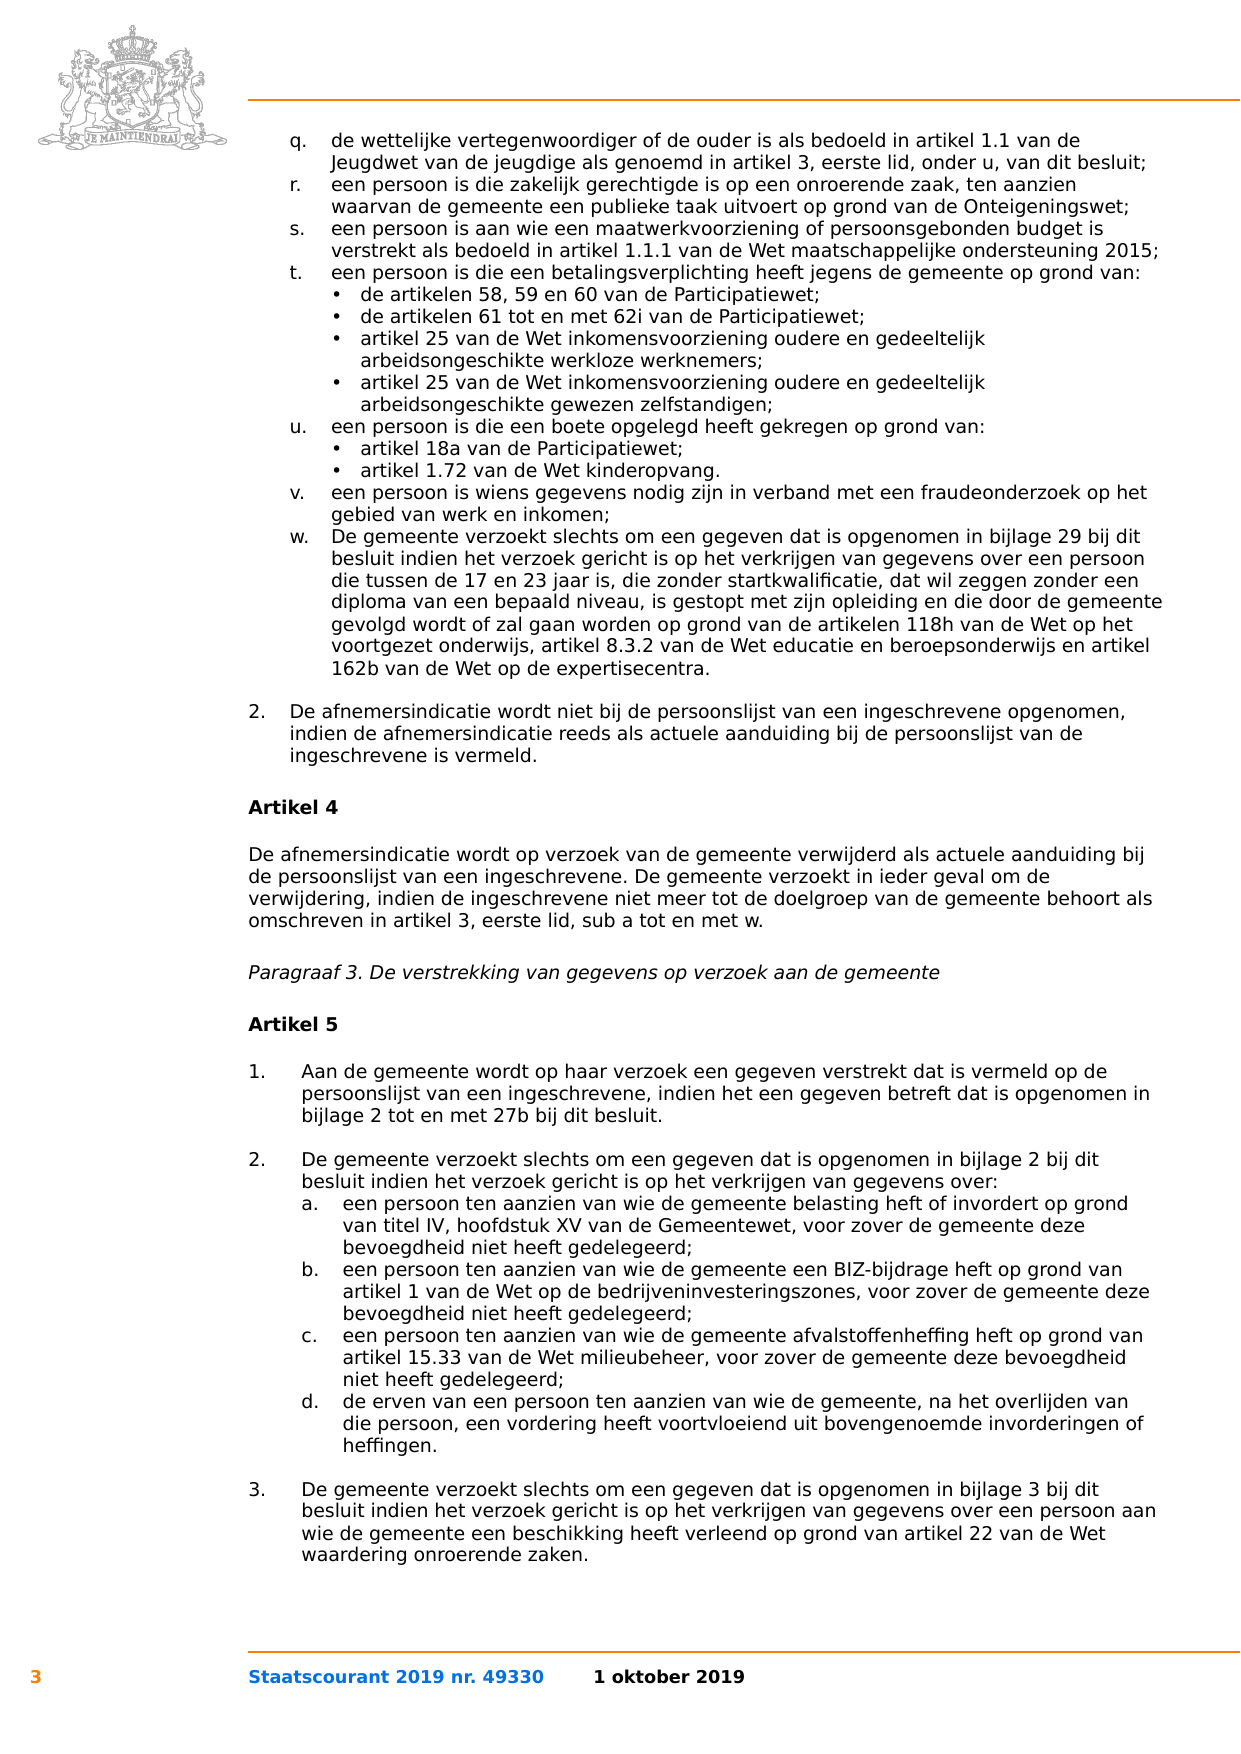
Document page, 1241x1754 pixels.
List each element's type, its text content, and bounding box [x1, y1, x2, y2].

text v. een persoon is wiens gegevens nodig zijn in verband met een fraudeonderzoek op het gebied van werk en inkomen; [289, 482, 1163, 526]
text De afnemersindicatie wordt op verzoek van de gemeente verwijderd als actuele aanduiding bij de persoonslijst van een ingeschrevene. De gemeente verzoekt in ieder geval om de verwijdering, indien de ingeschrevene niet meer tot de doelgroep van de gemeente behoort als omschreven in artikel 3, eerste lid, sub a tot en met w. [248, 844, 1163, 932]
subtitle Artikel 4 [248, 797, 1163, 819]
text • de artikelen 61 tot en met 62i van de Participatiewet; [331, 306, 1163, 328]
text d. de erven van een persoon ten aanzien van wie de gemeente, na het overlijden van die persoon, een vordering heeft voortvloeiend uit bovengenoemde invorderingen of heffingen. [301, 1391, 1163, 1457]
text • artikel 18a van de Participatiewet; [331, 438, 1163, 459]
text 2. De gemeente verzoekt slechts om een gegeven dat is opgenomen in bijlage 2 bij dit besluit indien het verzoek gericht is op het verkrijgen van gegevens over: [248, 1149, 1163, 1193]
text c. een persoon ten aanzien van wie de gemeente afvalstoffenheffing heft op grond van artikel 15.33 van de Wet milieubeheer, voor zover de gemeente deze bevoegdheid niet heeft gedelegeerd; [301, 1325, 1163, 1391]
text q. de wettelijke vertegenwoordiger of de ouder is als bedoeld in artikel 1.1 van de Jeugdwet van de jeugdige als genoemd in artikel 3, eerste lid, onder u, van dit besluit; [289, 130, 1163, 174]
text r. een persoon is die zakelijk gerechtigde is op een onroerende zaak, ten aanzien waarvan de gemeente een publieke taak uitvoert op grond van de Onteigeningswet; [289, 174, 1163, 218]
text • artikel 25 van de Wet inkomensvoorziening oudere en gedeeltelijk arbeidsongeschikte werkloze werknemers; [331, 328, 1163, 372]
text t. een persoon is die een betalingsverplichting heeft jegens de gemeente op grond van: [289, 262, 1163, 284]
text w. De gemeente verzoekt slechts om een gegeven dat is opgenomen in bijlage 29 bij dit besluit indien het verzoek gericht is op het verkrijgen van gegevens over een persoon die tussen de 17 en 23 jaar is, die zonder startkwalificatie, dat wil zeggen zonder een diploma van een bepaald niveau, is gestopt met zijn opleiding en die door de gemeente gevolgd wordt of zal gaan worden op grond van de artikelen 118h van de Wet op het voortgezet onderwijs, artikel 8.3.2 van de Wet educatie en beroepsonderwijs en artikel 162b van de Wet op de expertisecentra. [289, 526, 1163, 679]
text • artikel 1.72 van de Wet kinderopvang. [331, 459, 1163, 482]
text u. een persoon is die een boete opgelegd heeft gekregen op grond van: [289, 416, 1163, 438]
text • de artikelen 58, 59 en 60 van de Participatiewet; [331, 284, 1163, 306]
subtitle Paragraaf 3. De verstrekking van gegevens op verzoek aan de gemeente [248, 962, 1163, 984]
picture [38, 25, 227, 150]
text b. een persoon ten aanzien van wie de gemeente een BIZ-bijdrage heft op grond van artikel 1 van de Wet op de bedrijveninvesteringszones, voor zover de gemeente deze bevoegdheid niet heeft gedelegeerd; [301, 1259, 1163, 1325]
subtitle Artikel 5 [248, 1014, 1163, 1036]
text s. een persoon is aan wie een maatwerkvoorziening of persoonsgebonden budget is verstrekt als bedoeld in artikel 1.1.1 van de Wet maatschappelijke ondersteuning 2015; [289, 218, 1163, 262]
text • artikel 25 van de Wet inkomensvoorziening oudere en gedeeltelijk arbeidsongeschikte gewezen zelfstandigen; [331, 372, 1163, 416]
text 1. Aan de gemeente wordt op haar verzoek een gegeven verstrekt dat is vermeld op de persoonslijst van een ingeschrevene, indien het een gegeven betreft dat is opgenomen in bijlage 2 tot en met 27b bij dit besluit. [248, 1061, 1163, 1127]
text 3. De gemeente verzoekt slechts om een gegeven dat is opgenomen in bijlage 3 bij dit besluit indien het verzoek gericht is op het verkrijgen van gegevens over een persoon aan wie de gemeente een beschikking heeft verleend op grond van artikel 22 van de Wet waardering onroerende zaken. [248, 1478, 1163, 1566]
text 2. De afnemersindicatie wordt niet bij de persoonslijst van een ingeschrevene opgenomen, indien de afnemersindicatie reeds als actuele aanduiding bij de persoonslijst van de ingeschrevene is vermeld. [248, 701, 1163, 767]
text a. een persoon ten aanzien van wie de gemeente belasting heft of invordert op grond van titel IV, hoofdstuk XV van de Gemeentewet, voor zover de gemeente deze bevoegdheid niet heeft gedelegeerd; [301, 1193, 1163, 1259]
